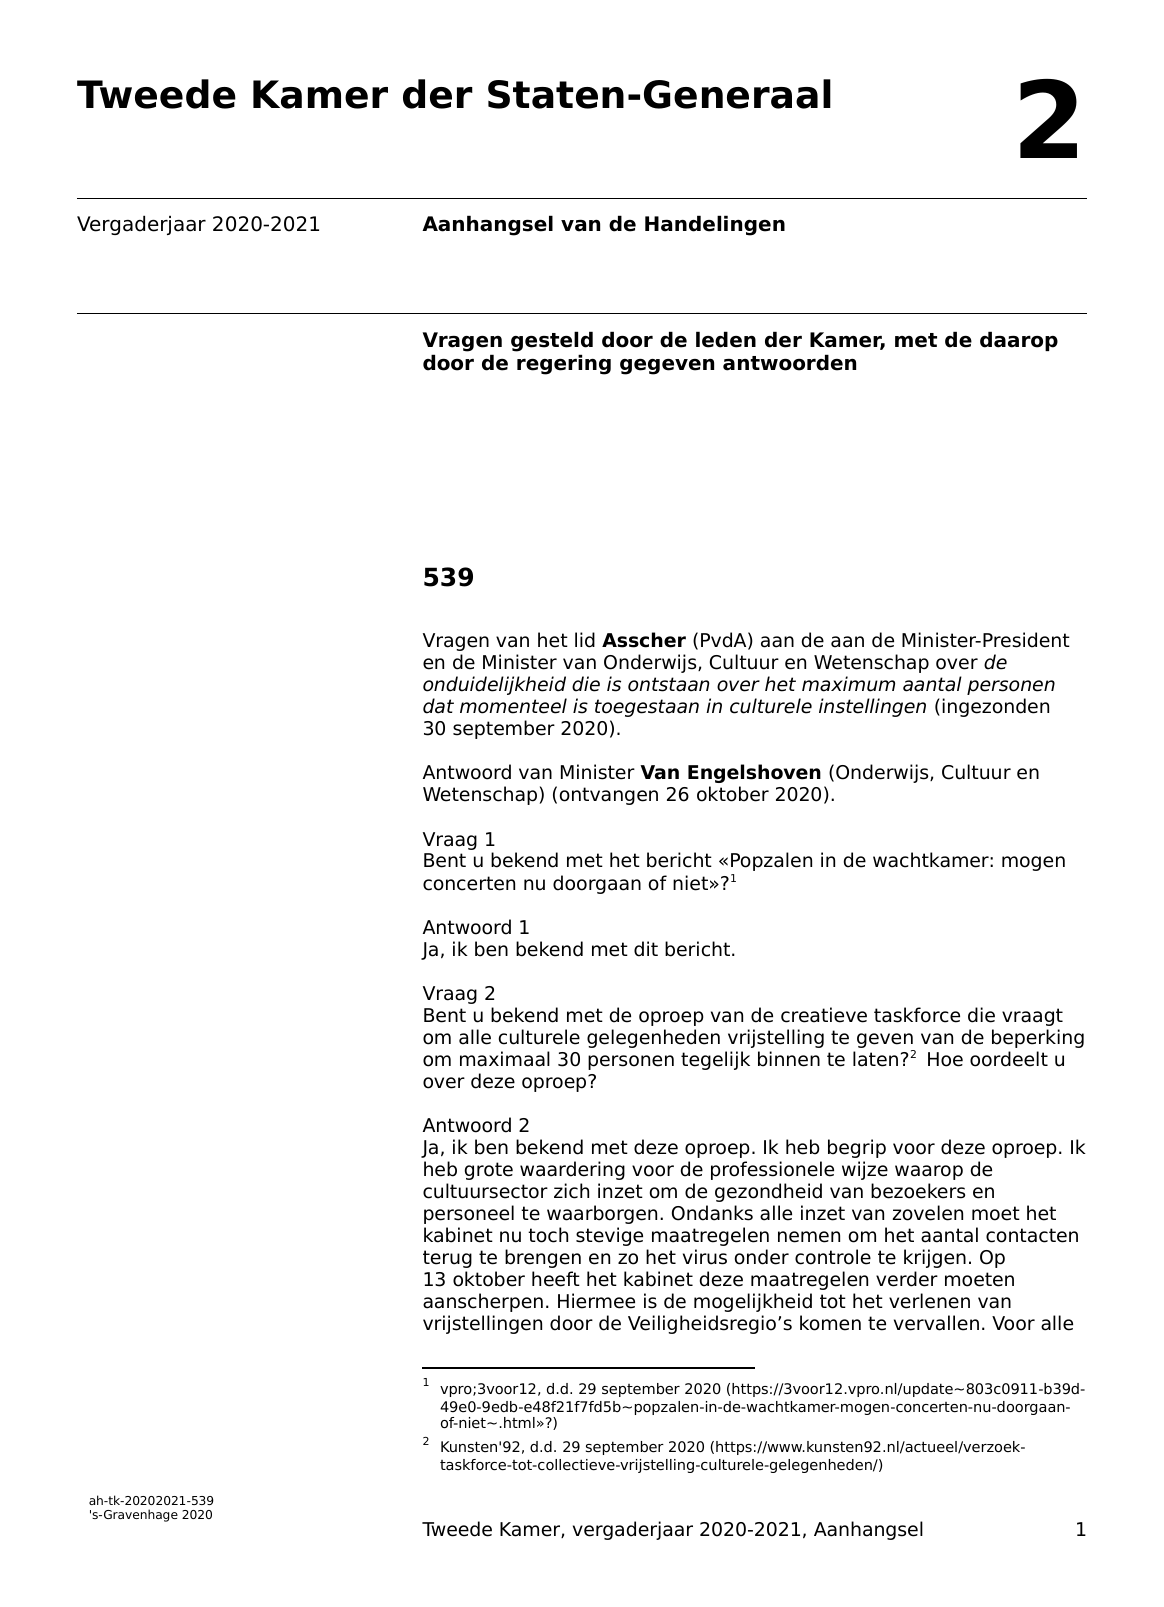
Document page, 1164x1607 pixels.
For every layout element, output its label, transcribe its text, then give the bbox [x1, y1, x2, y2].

text Vraag 2 [422, 983, 1087, 1005]
text Antwoord 1 [422, 917, 1087, 938]
text 's-Gravenhage 2020 [88, 1508, 323, 1522]
text vpro;3voor12, d.d. 29 september 2020 (https://3voor12.vpro.nl/update~803c0911-b39d-49e0-9edb-e48f21f7fd5b~popzalen-in-de-wachtkamer-mogen-concerten-nu-doorgaan-of-niet~.html»?) [422, 1377, 1087, 1432]
text Ja, ik ben bekend met dit bericht. [422, 938, 1087, 961]
text Bent u bekend met het bericht «Popzalen in de wachtkamer: mogen concerten nu doorgaan of niet»? [422, 850, 1087, 894]
table_cell [77, 314, 422, 375]
text Bent u bekend met de oproep van de creatieve taskforce die vraagt om alle culturele gelegenheden vrijstelling te geven van de beperking om maximaal 30 personen tegelijk binnen te laten? Hoe oordeelt u over deze oproep? [422, 1005, 1087, 1093]
text Antwoord 2 [422, 1115, 1087, 1137]
table_header Tweede Kamer der Staten-Generaal [77, 59, 886, 198]
text Vraag 1 [422, 828, 1087, 850]
table_cell Vragen gesteld door de leden der Kamer, met de daarop door de regering gegeven antwoorden [422, 314, 1087, 375]
table_cell Vergaderjaar 2020-2021 [77, 199, 422, 313]
text Vragen van het lid Asscher (PvdA) aan de aan de Minister-President en de Minister van Onderwijs, Cultuur en Wetenschap over de onduidelijkheid die is ontstaan over het maximum aantal personen dat momenteel is toegestaan in culturele instellingen (ingezonden 30 september 2020). [422, 630, 1087, 740]
text 539 [422, 563, 1087, 592]
table_cell Aanhangsel van de Handelingen [422, 199, 1087, 313]
text Antwoord van Minister Van Engelshoven (Onderwijs, Cultuur en Wetenschap) (ontvangen 26 oktober 2020). [422, 762, 1087, 806]
text ah-tk-20202021-539 [88, 1494, 323, 1508]
table_header 2 [886, 59, 1087, 198]
text Kunsten'92, d.d. 29 september 2020 (https://www.kunsten92.nl/actueel/verzoek-taskforce-tot-collectieve-vrijstelling-culturele-gelegenheden/) [422, 1435, 1087, 1474]
text Ja, ik ben bekend met deze oproep. Ik heb begrip voor deze oproep. Ik heb grote waardering voor de professionele wijze waarop de cultuursector zich inzet om de gezondheid van bezoekers en personeel te waarborgen. Ondanks alle inzet van zovelen moet het kabinet nu toch stevige maatregelen nemen om het aantal contacten terug te brengen en zo het virus onder controle te krijgen. Op 13 oktober heeft het kabinet deze maatregelen verder moeten aanscherpen. Hiermee is de mogelijkheid tot het verlenen van vrijstellingen door de Veiligheidsregio’s komen te vervallen. Voor alle [422, 1137, 1087, 1334]
